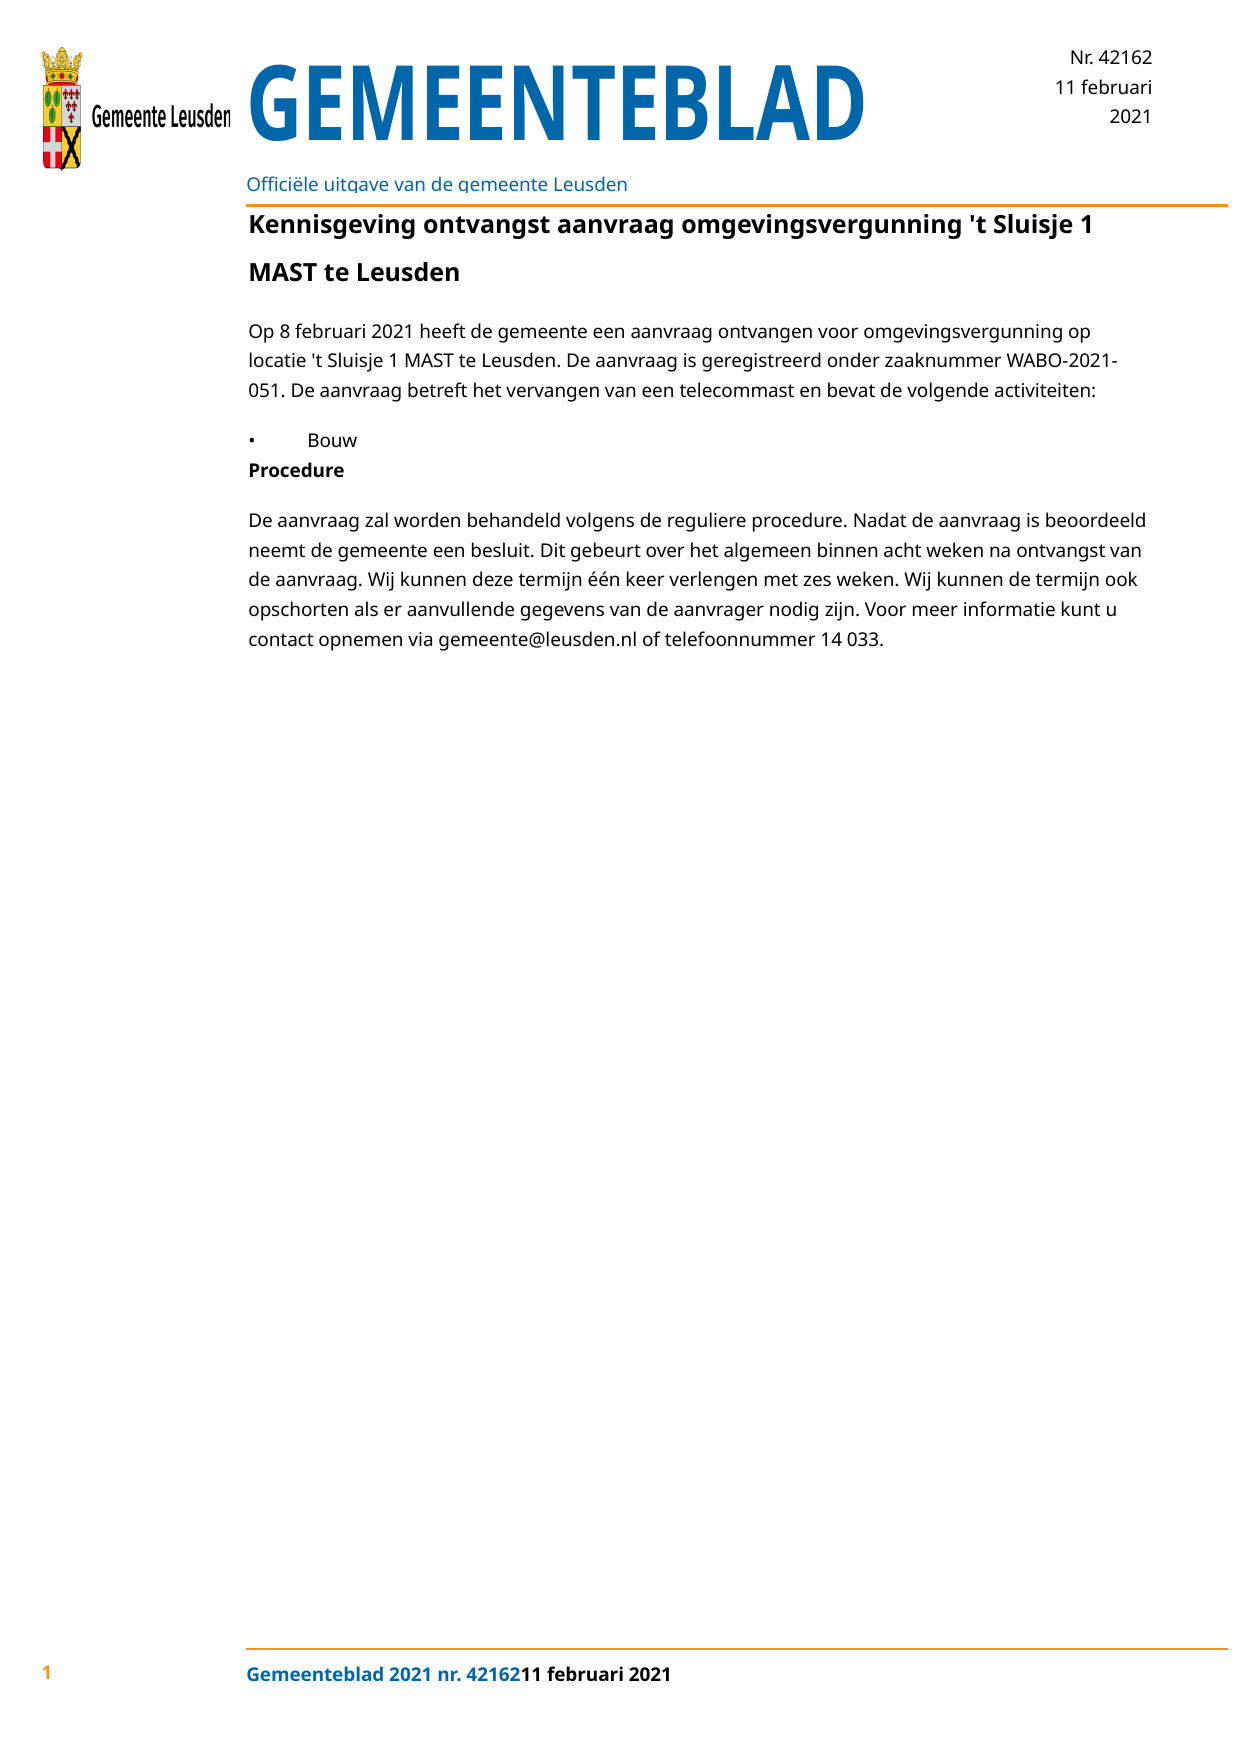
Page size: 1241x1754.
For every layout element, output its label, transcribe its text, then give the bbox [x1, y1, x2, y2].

text Kennisgeving ontvangst aanvraag omgevingsvergunning 't Sluisje 1 MAST te Leusden [248, 207, 1152, 288]
list Bouw [248, 427, 1152, 453]
picture [41, 47, 231, 172]
text De aanvraag zal worden behandeld volgens de reguliere procedure. Nadat de aanvraag is beoordeeld neemt de gemeente een besluit. Dit gebeurt over het algemeen binnen acht weken na ontvangst van de aanvraag. Wij kunnen deze termijn één keer verlengen met zes weken. Wij kunnen de termijn ook opschorten als er aanvullende gegevens van de aanvrager nodig zijn. Voor meer informatie kunt u contact opnemen via gemeente@leusden.nl of telefoonnummer 14 033. [248, 507, 1152, 652]
text Op 8 februari 2021 heeft de gemeente een aanvraag ontvangen voor omgevingsvergunning op locatie 't Sluisje 1 MAST te Leusden. De aanvraag is geregistreerd onder zaaknummer WABO-2021-051. De aanvraag betreft het vervangen van een telecommast en bevat de volgende activiteiten: [248, 318, 1152, 403]
text Procedure [248, 457, 1152, 483]
